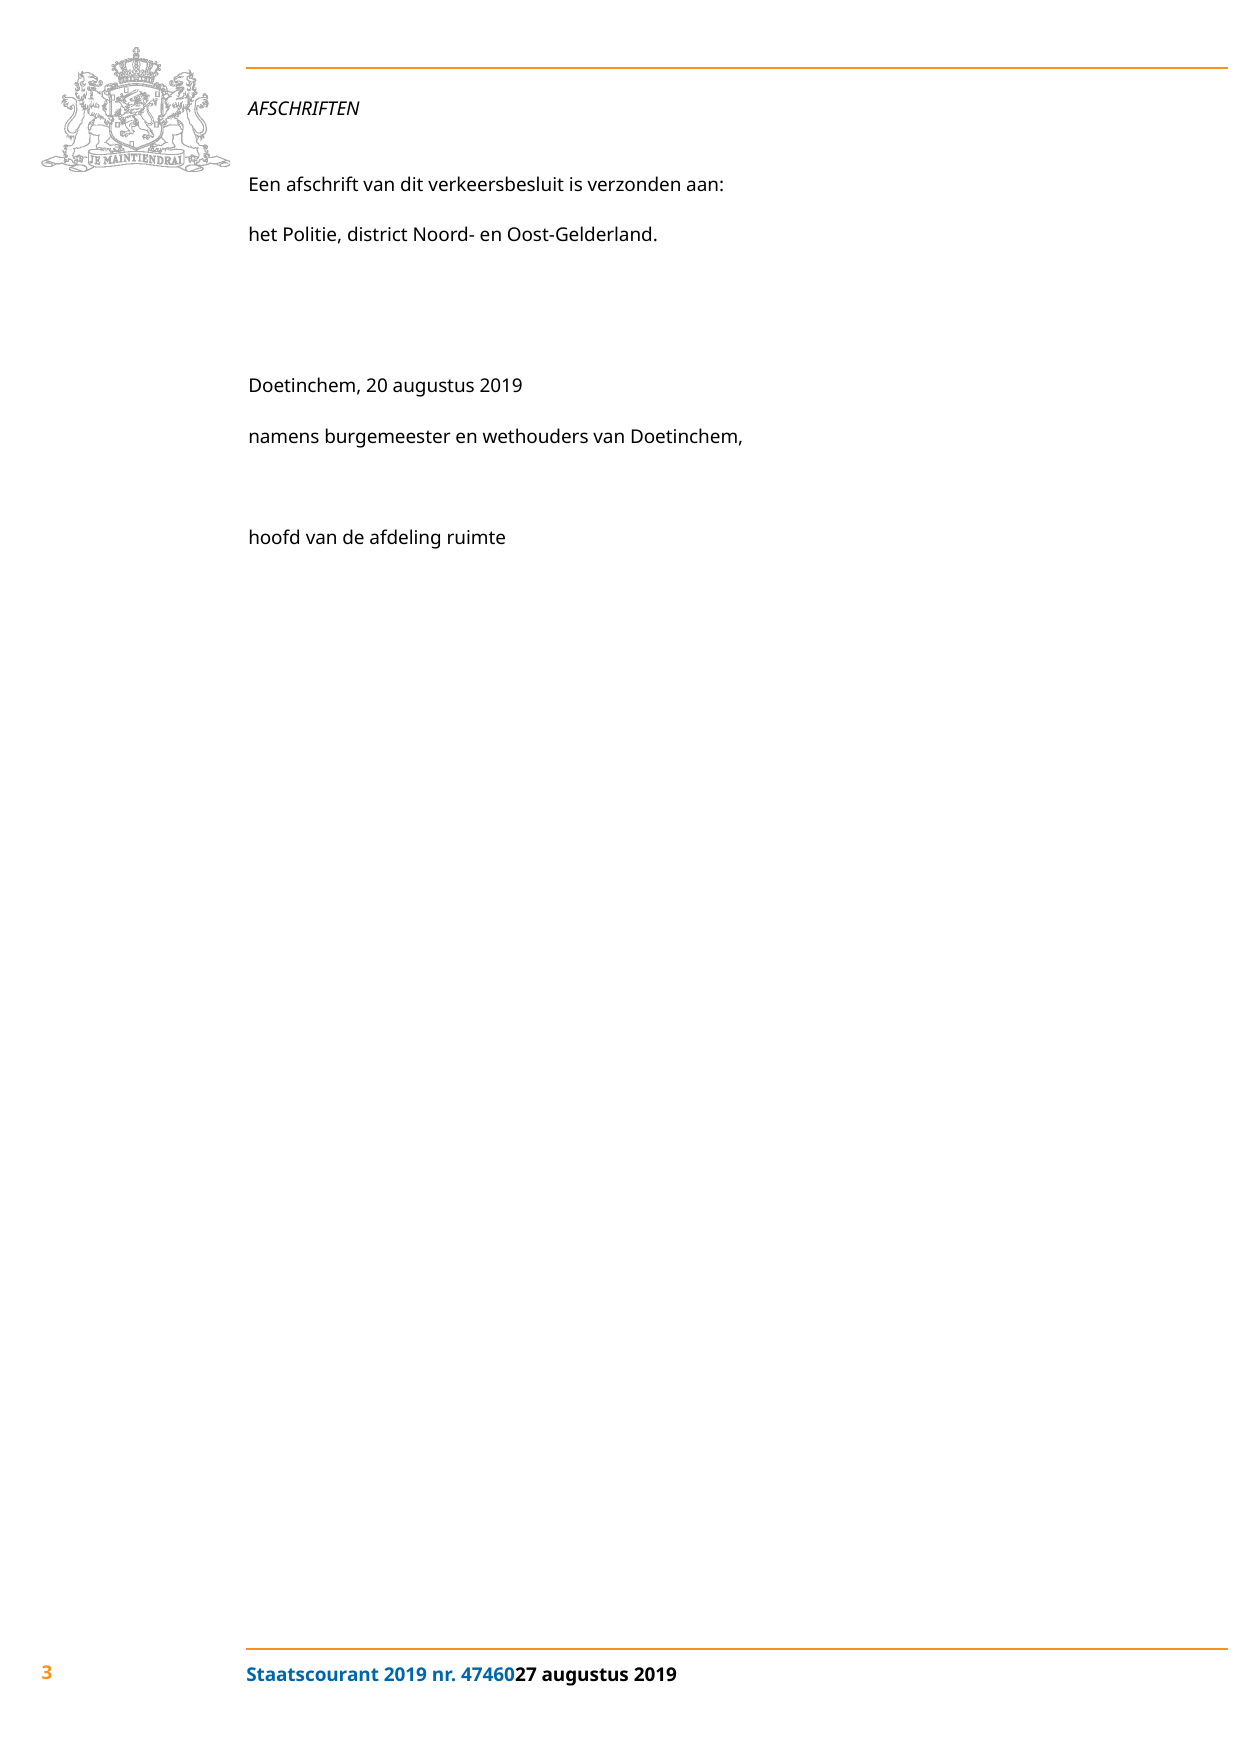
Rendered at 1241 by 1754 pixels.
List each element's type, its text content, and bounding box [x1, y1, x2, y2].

text AFSCHRIFTEN [248, 95, 1152, 121]
text hoofd van de afdeling ruimte [248, 524, 1152, 549]
text Een afschrift van dit verkeersbesluit is verzonden aan: [248, 171, 1152, 197]
text het Politie, district Noord- en Oost-Gelderland. [248, 221, 1152, 247]
picture [41, 47, 231, 172]
text namens burgemeester en wethouders van Doetinchem, [248, 423, 1152, 449]
text Doetinchem, 20 augustus 2019 [248, 373, 1152, 398]
